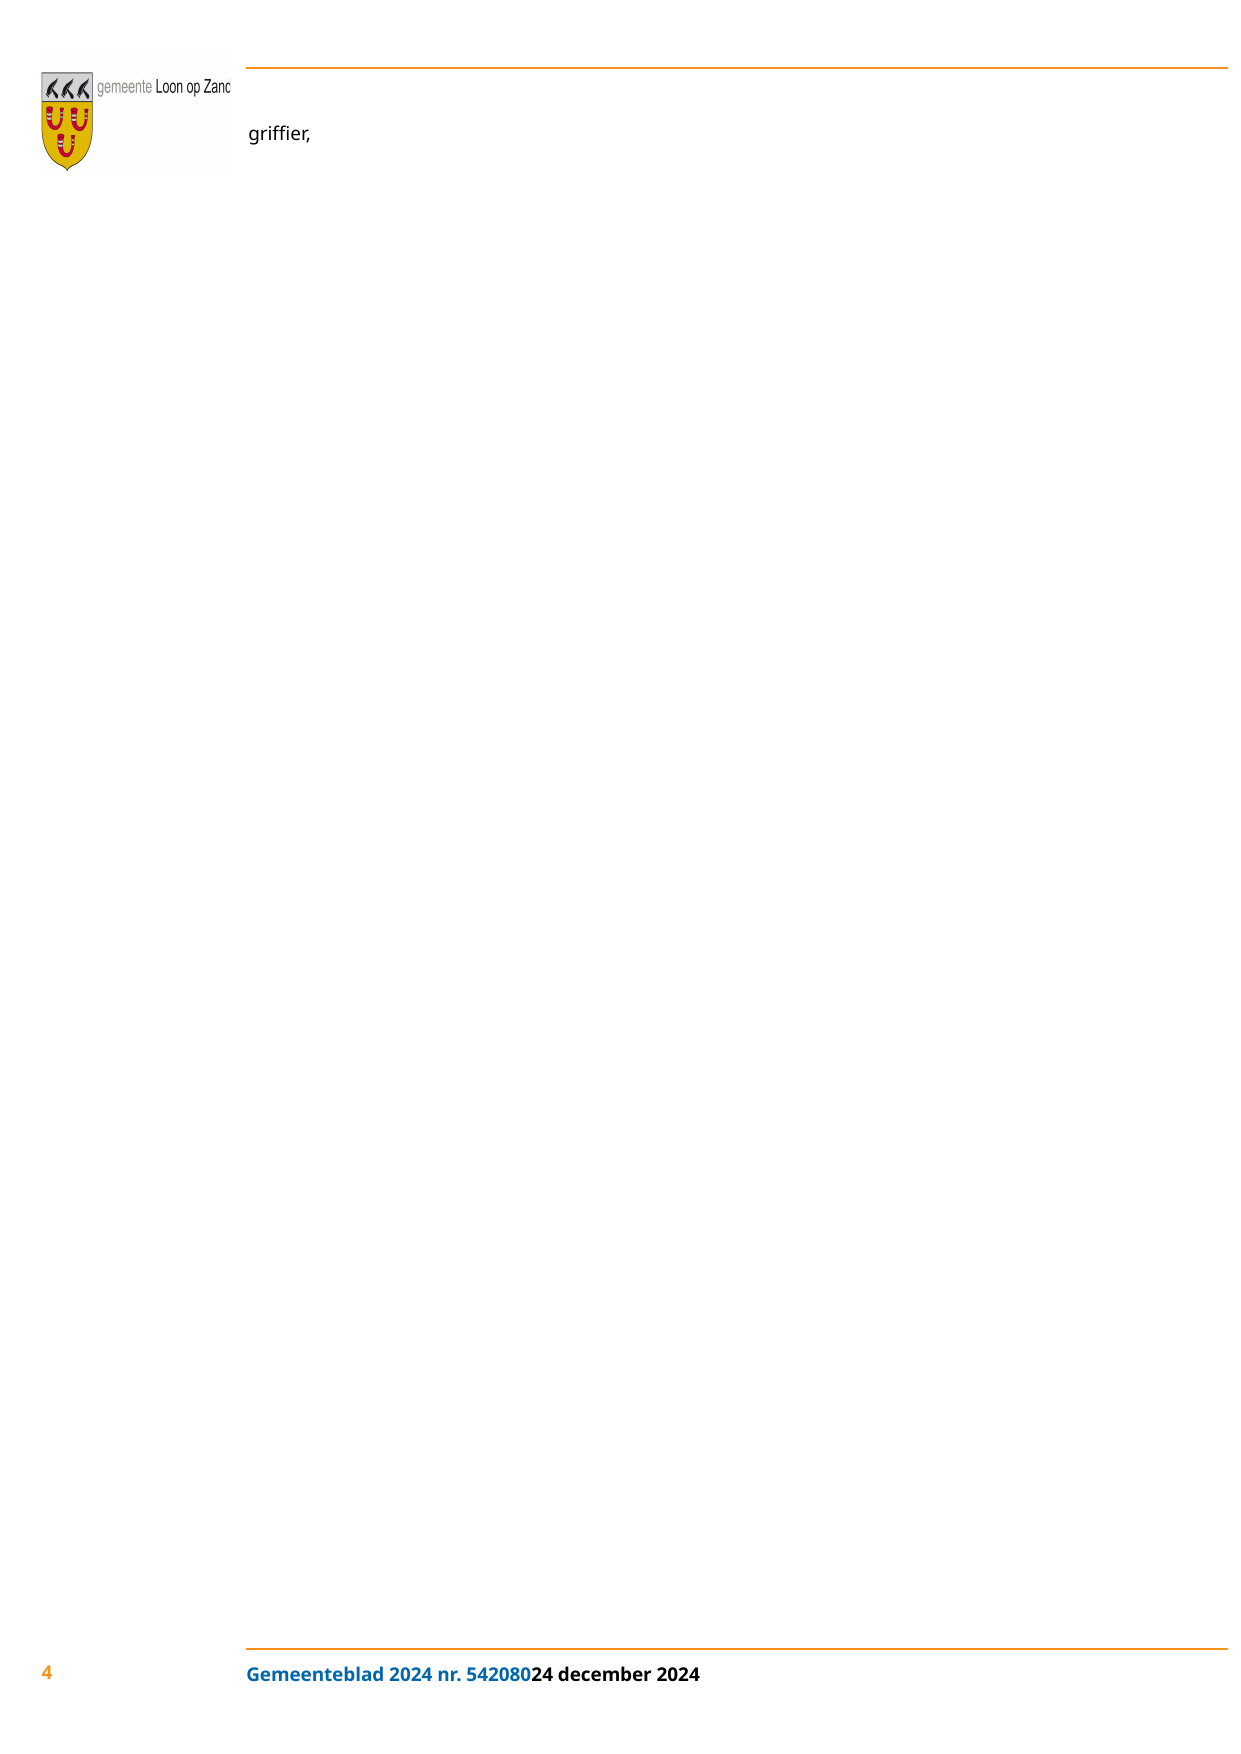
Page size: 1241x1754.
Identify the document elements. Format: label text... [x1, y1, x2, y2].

picture [41, 47, 231, 172]
text griffier, [248, 121, 1152, 146]
